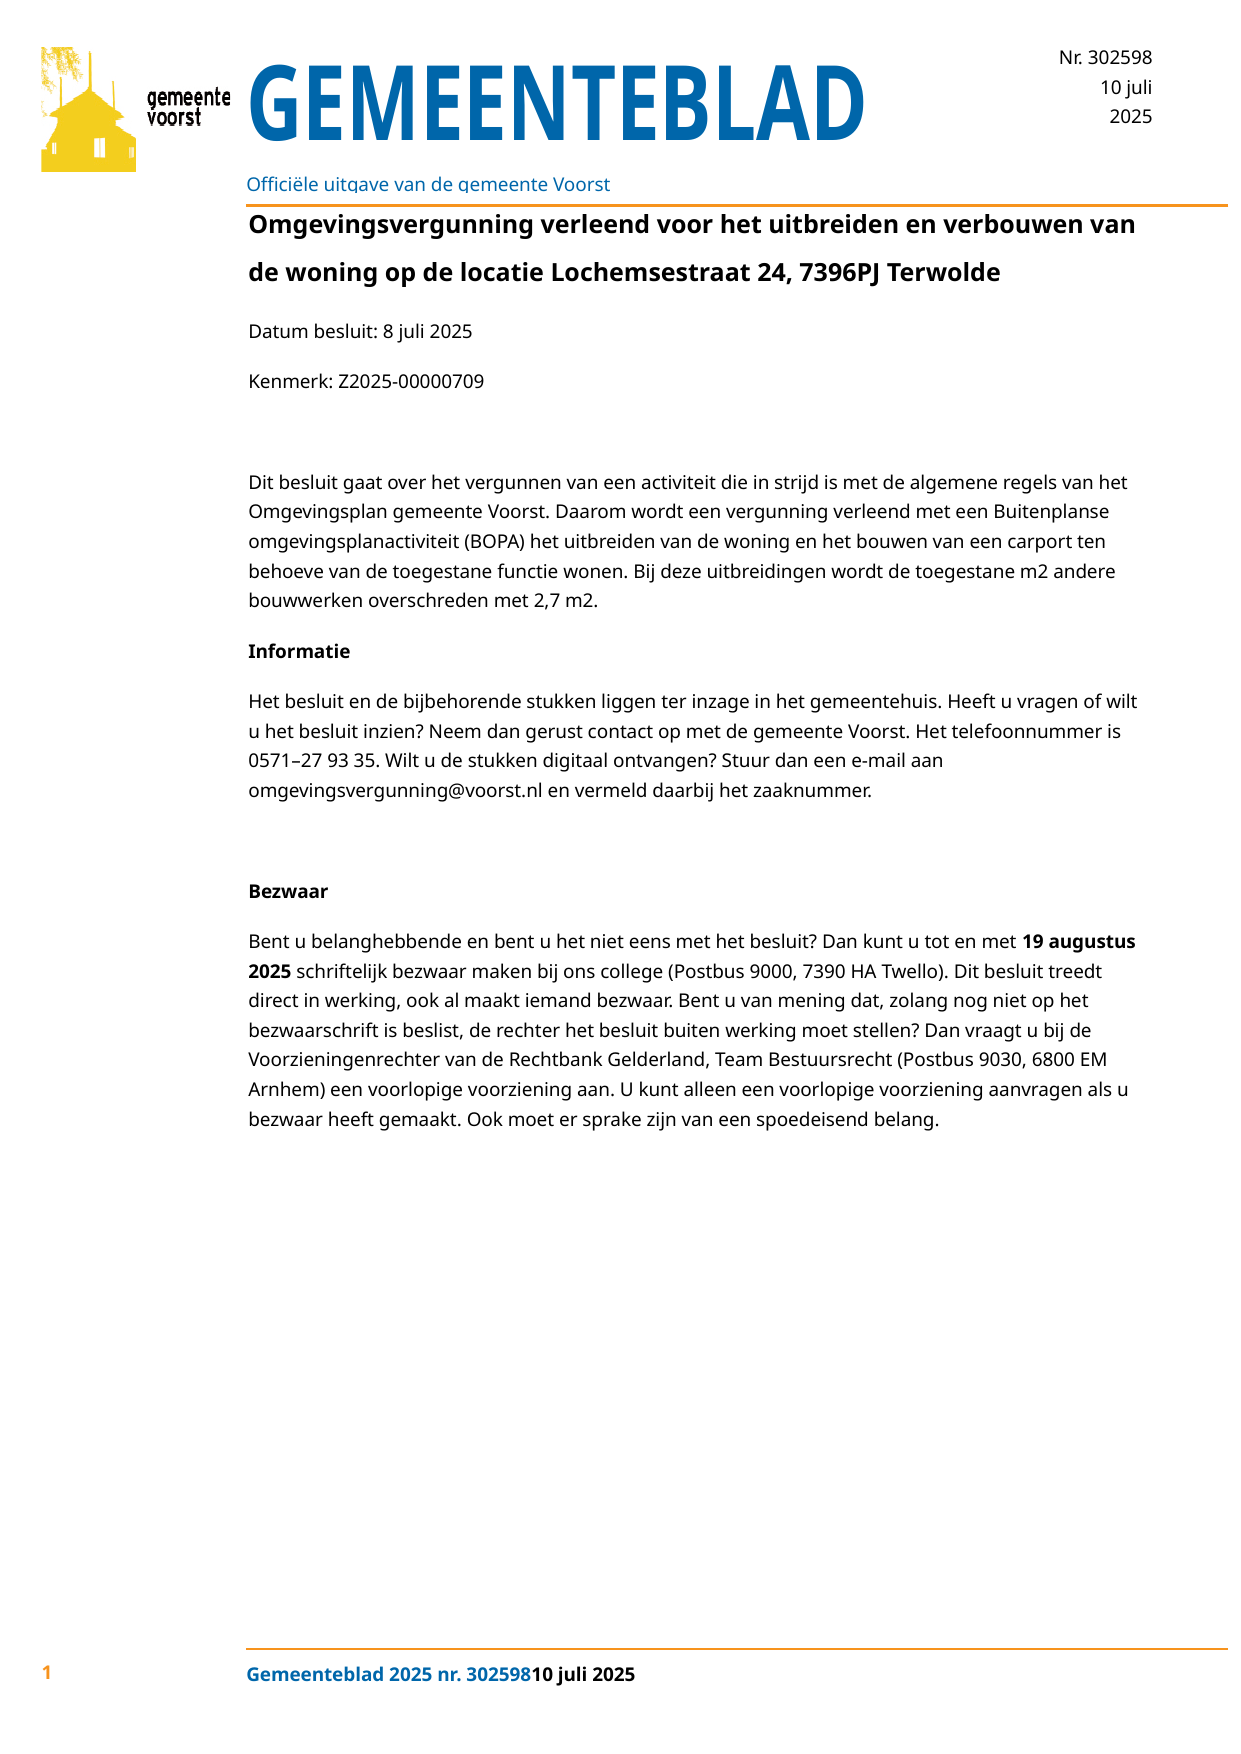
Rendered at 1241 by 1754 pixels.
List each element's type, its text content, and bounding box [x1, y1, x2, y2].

picture [41, 47, 231, 172]
text Informatie [248, 638, 1152, 664]
text Bezwaar [248, 878, 1152, 904]
text Bent u belanghebbende en bent u het niet eens met het besluit? Dan kunt u tot en met 19 augustus 2025 schriftelijk bezwaar maken bij ons college (Postbus 9000, 7390 HA Twello). Dit besluit treedt direct in werking, ook al maakt iemand bezwaar. Bent u van mening dat, zolang nog niet op het bezwaarschrift is beslist, de rechter het besluit buiten werking moet stellen? Dan vraagt u bij de Voorzieningenrechter van de Rechtbank Gelderland, Team Bestuursrecht (Postbus 9030, 6800 EM Arnhem) een voorlopige voorziening aan. U kunt alleen een voorlopige voorziening aanvragen als u bezwaar heeft gemaakt. Ook moet er sprake zijn van een spoedeisend belang. [248, 928, 1152, 1132]
text Dit besluit gaat over het vergunnen van een activiteit die in strijd is met de algemene regels van het Omgevingsplan gemeente Voorst. Daarom wordt een vergunning verleend met een Buitenplanse omgevingsplanactiviteit (BOPA) het uitbreiden van de woning en het bouwen van een carport ten behoeve van de toegestane functie wonen. Bij deze uitbreidingen wordt de toegestane m2 andere bouwwerken overschreden met 2,7 m2. [248, 469, 1152, 613]
text Kenmerk: Z2025-00000709 [248, 368, 1152, 394]
text Het besluit en de bijbehorende stukken liggen ter inzage in het gemeentehuis. Heeft u vragen of wilt u het besluit inzien? Neem dan gerust contact op met de gemeente Voorst. Het telefoonnummer is 0571–27 93 35. Wilt u de stukken digitaal ontvangen? Stuur dan een e-mail aan omgevingsvergunning@voorst.nl en vermeld daarbij het zaaknummer. [248, 688, 1152, 803]
text Datum besluit: 8 juli 2025 [248, 318, 1152, 344]
text Omgevingsvergunning verleend voor het uitbreiden en verbouwen van de woning op de locatie Lochemsestraat 24, 7396PJ Terwolde [248, 207, 1152, 288]
